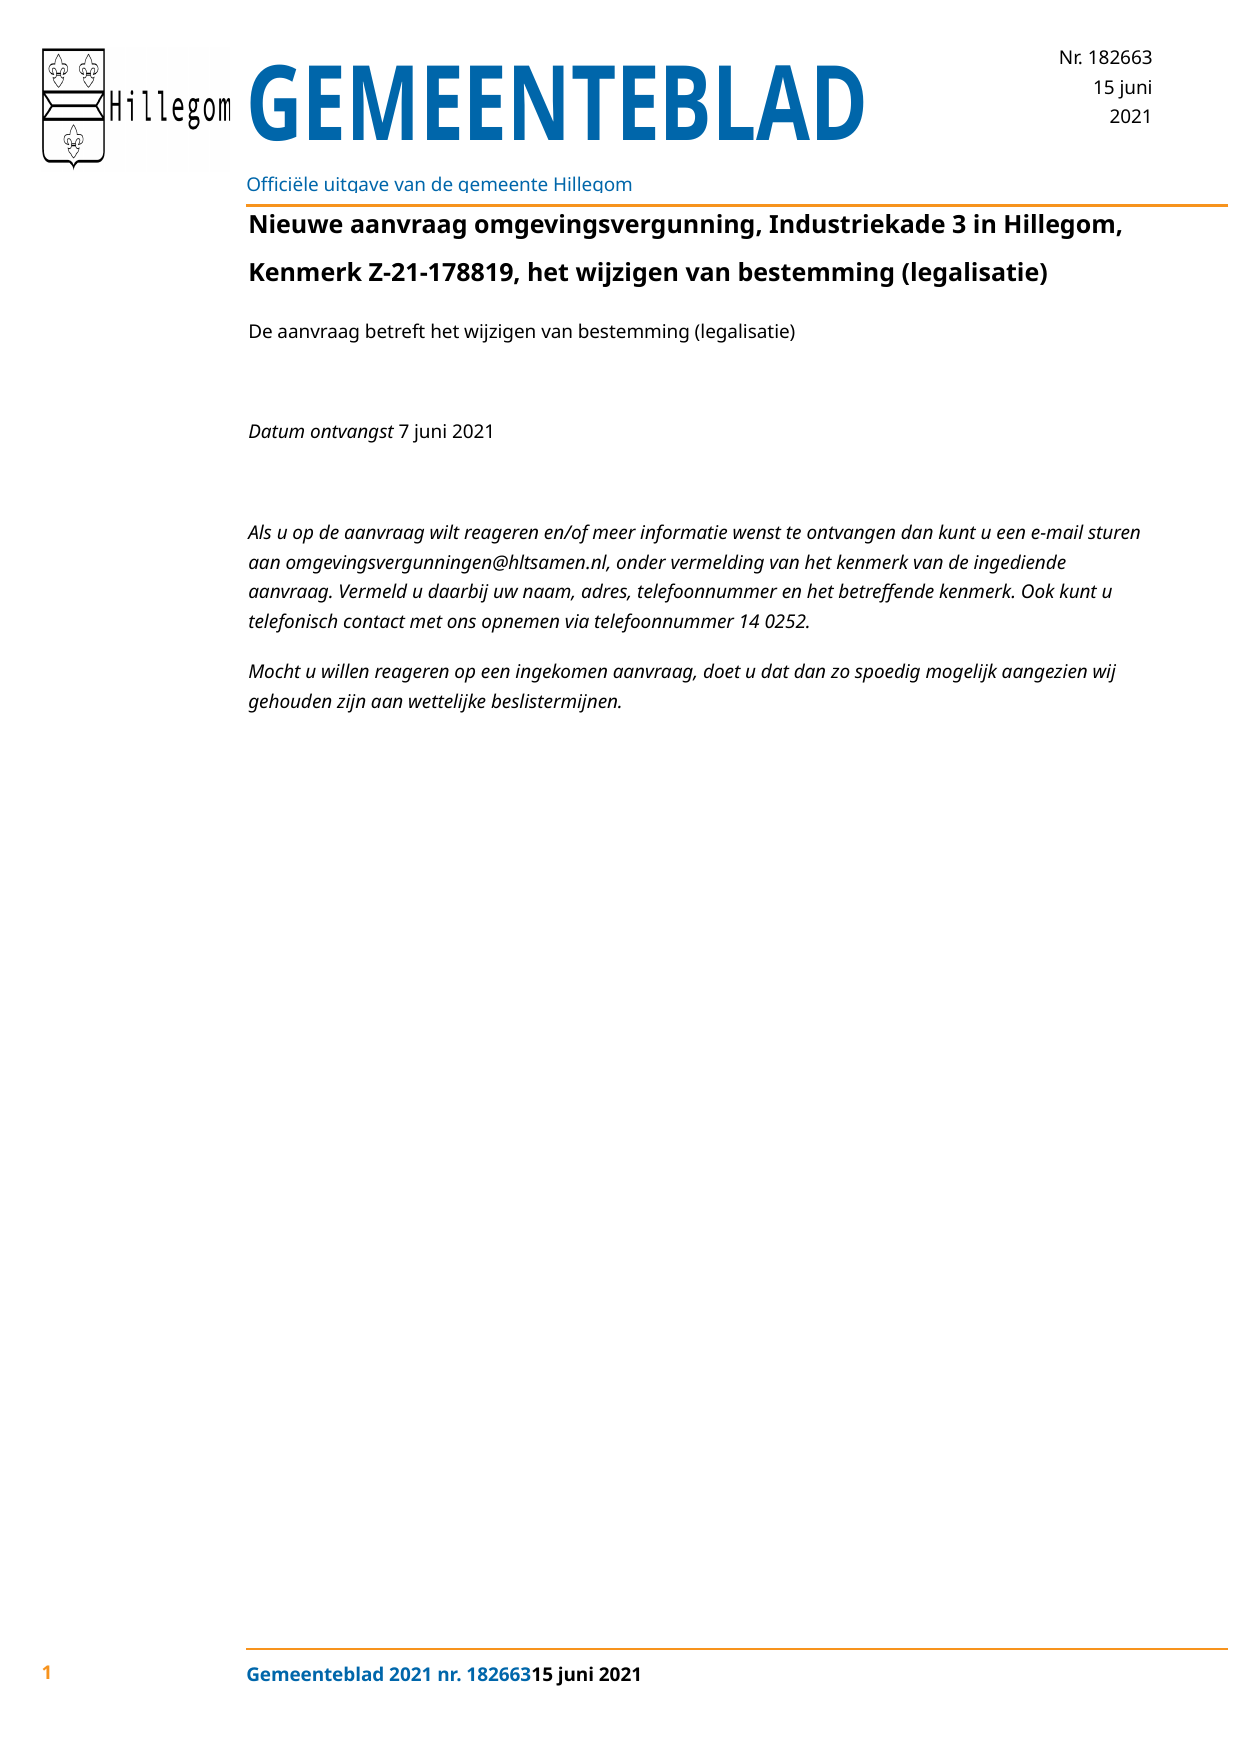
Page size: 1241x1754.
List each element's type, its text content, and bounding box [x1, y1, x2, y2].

text Datum ontvangst 7 juni 2021 [248, 419, 1152, 444]
text Mocht u willen reageren op een ingekomen aanvraag, doet u dat dan zo spoedig mogelijk aangezien wij gehouden zijn aan wettelijke beslistermijnen. [248, 659, 1152, 714]
text Nieuwe aanvraag omgevingsvergunning, Industriekade 3 in Hillegom, Kenmerk Z-21-178819, het wijzigen van bestemming (legalisatie) [248, 207, 1152, 288]
picture [41, 47, 231, 172]
text De aanvraag betreft het wijzigen van bestemming (legalisatie) [248, 318, 1152, 344]
text Als u op de aanvraag wilt reageren en/of meer informatie wenst te ontvangen dan kunt u een e-mail sturen aan omgevingsvergunningen@hltsamen.nl, onder vermelding van het kenmerk van de ingediende aanvraag. Vermeld u daarbij uw naam, adres, telefoonnummer en het betreffende kenmerk. Ook kunt u telefonisch contact met ons opnemen via telefoonnummer 14 0252. [248, 519, 1152, 634]
